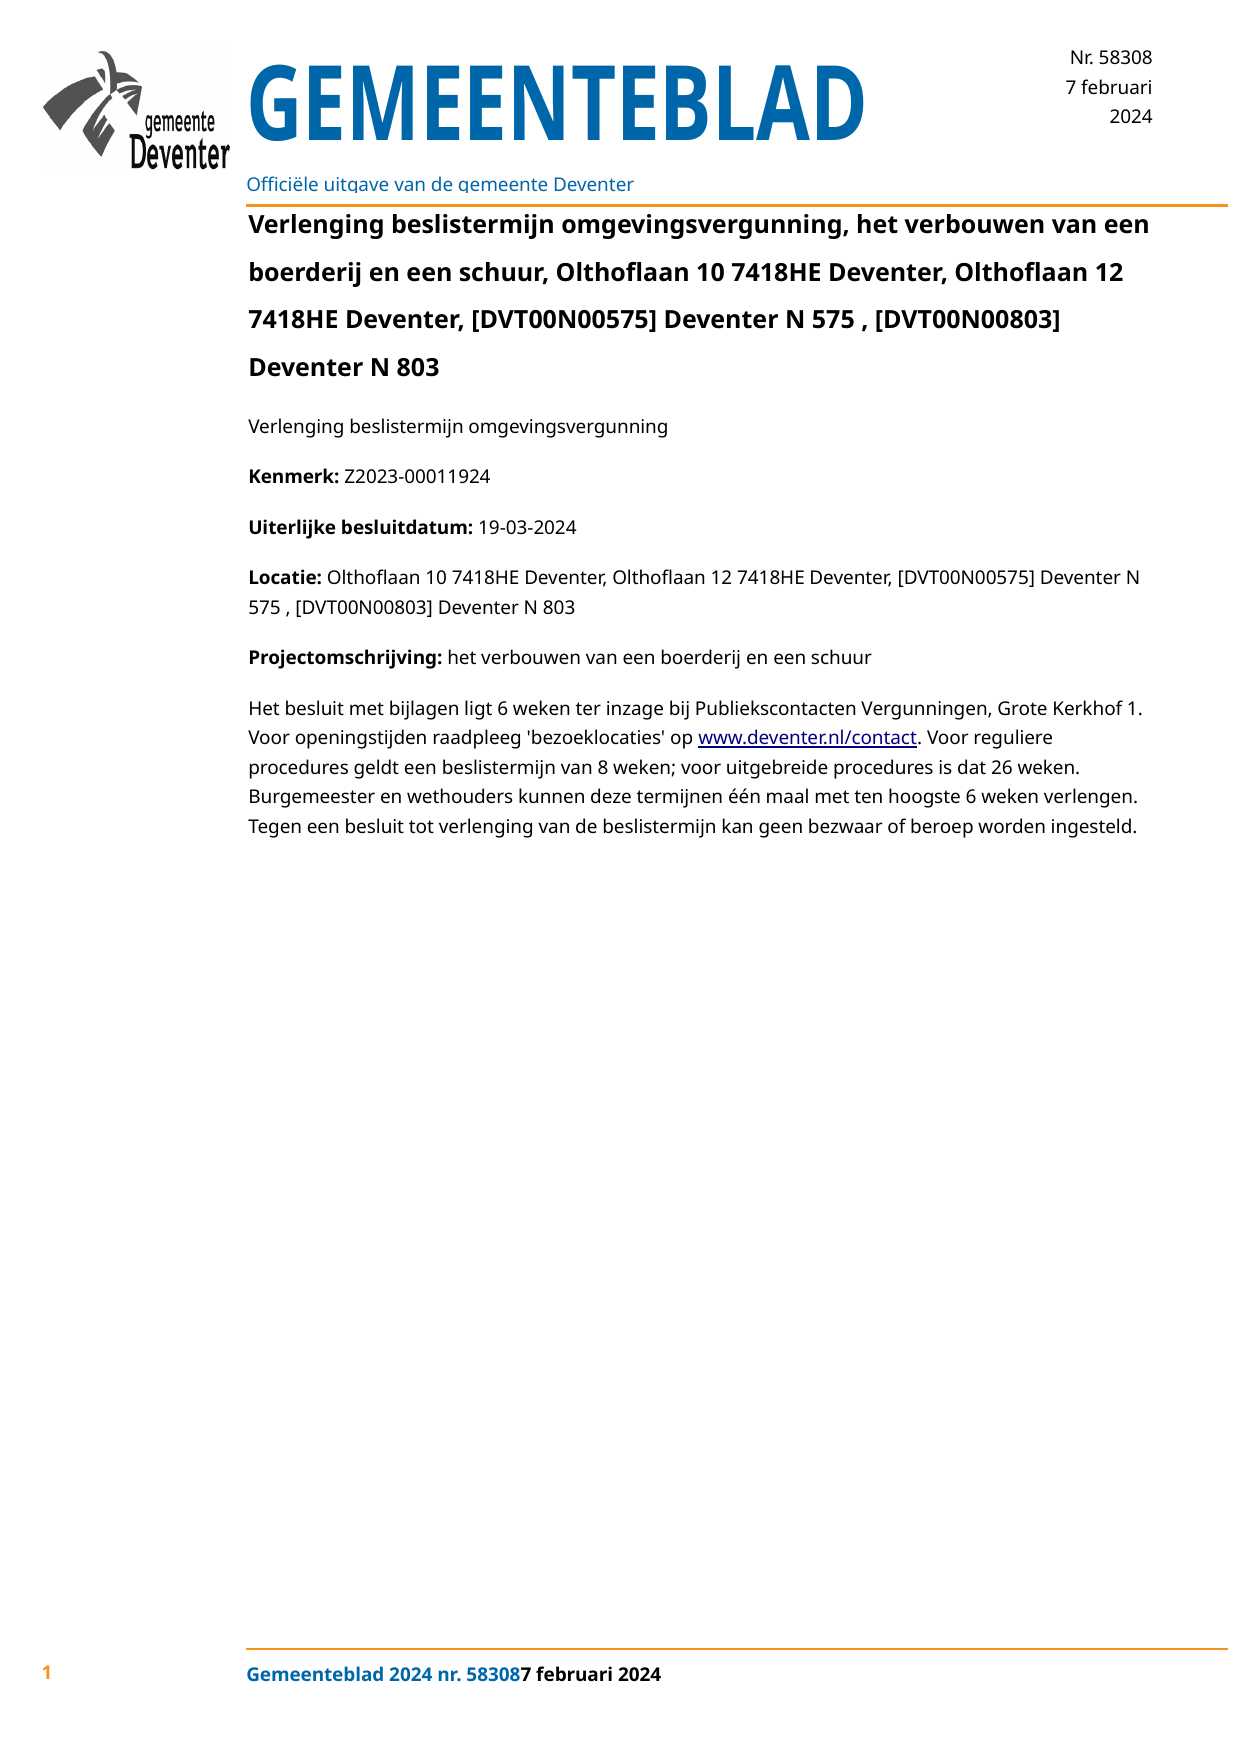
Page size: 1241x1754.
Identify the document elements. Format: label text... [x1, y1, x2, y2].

picture [41, 47, 231, 172]
text Verlenging beslistermijn omgevingsvergunning, het verbouwen van een boerderij en een schuur, Olthoflaan 10 7418HE Deventer, Olthoflaan 12 7418HE Deventer, [DVT00N00575] Deventer N 575 , [DVT00N00803] Deventer N 803 [248, 207, 1152, 384]
text Verlenging beslistermijn omgevingsvergunning [248, 413, 1152, 439]
text Uiterlijke besluitdatum: 19-03-2024 [248, 514, 1152, 540]
text Locatie: Olthoflaan 10 7418HE Deventer, Olthoflaan 12 7418HE Deventer, [DVT00N00575] Deventer N 575 , [DVT00N00803] Deventer N 803 [248, 564, 1152, 620]
text Kenmerk: Z2023-00011924 [248, 463, 1152, 489]
text Projectomschrijving: het verbouwen van een boerderij en een schuur [248, 644, 1152, 670]
text Het besluit met bijlagen ligt 6 weken ter inzage bij Publiekscontacten Vergunningen, Grote Kerkhof 1. Voor openingstijden raadpleeg 'bezoeklocaties' op www.deventer.nl/contact. Voor reguliere procedures geldt een beslistermijn van 8 weken; voor uitgebreide procedures is dat 26 weken. Burgemeester en wethouders kunnen deze termijnen één maal met ten hoogste 6 weken verlengen. Tegen een besluit tot verlenging van de beslistermijn kan geen bezwaar of beroep worden ingesteld. [248, 695, 1152, 839]
